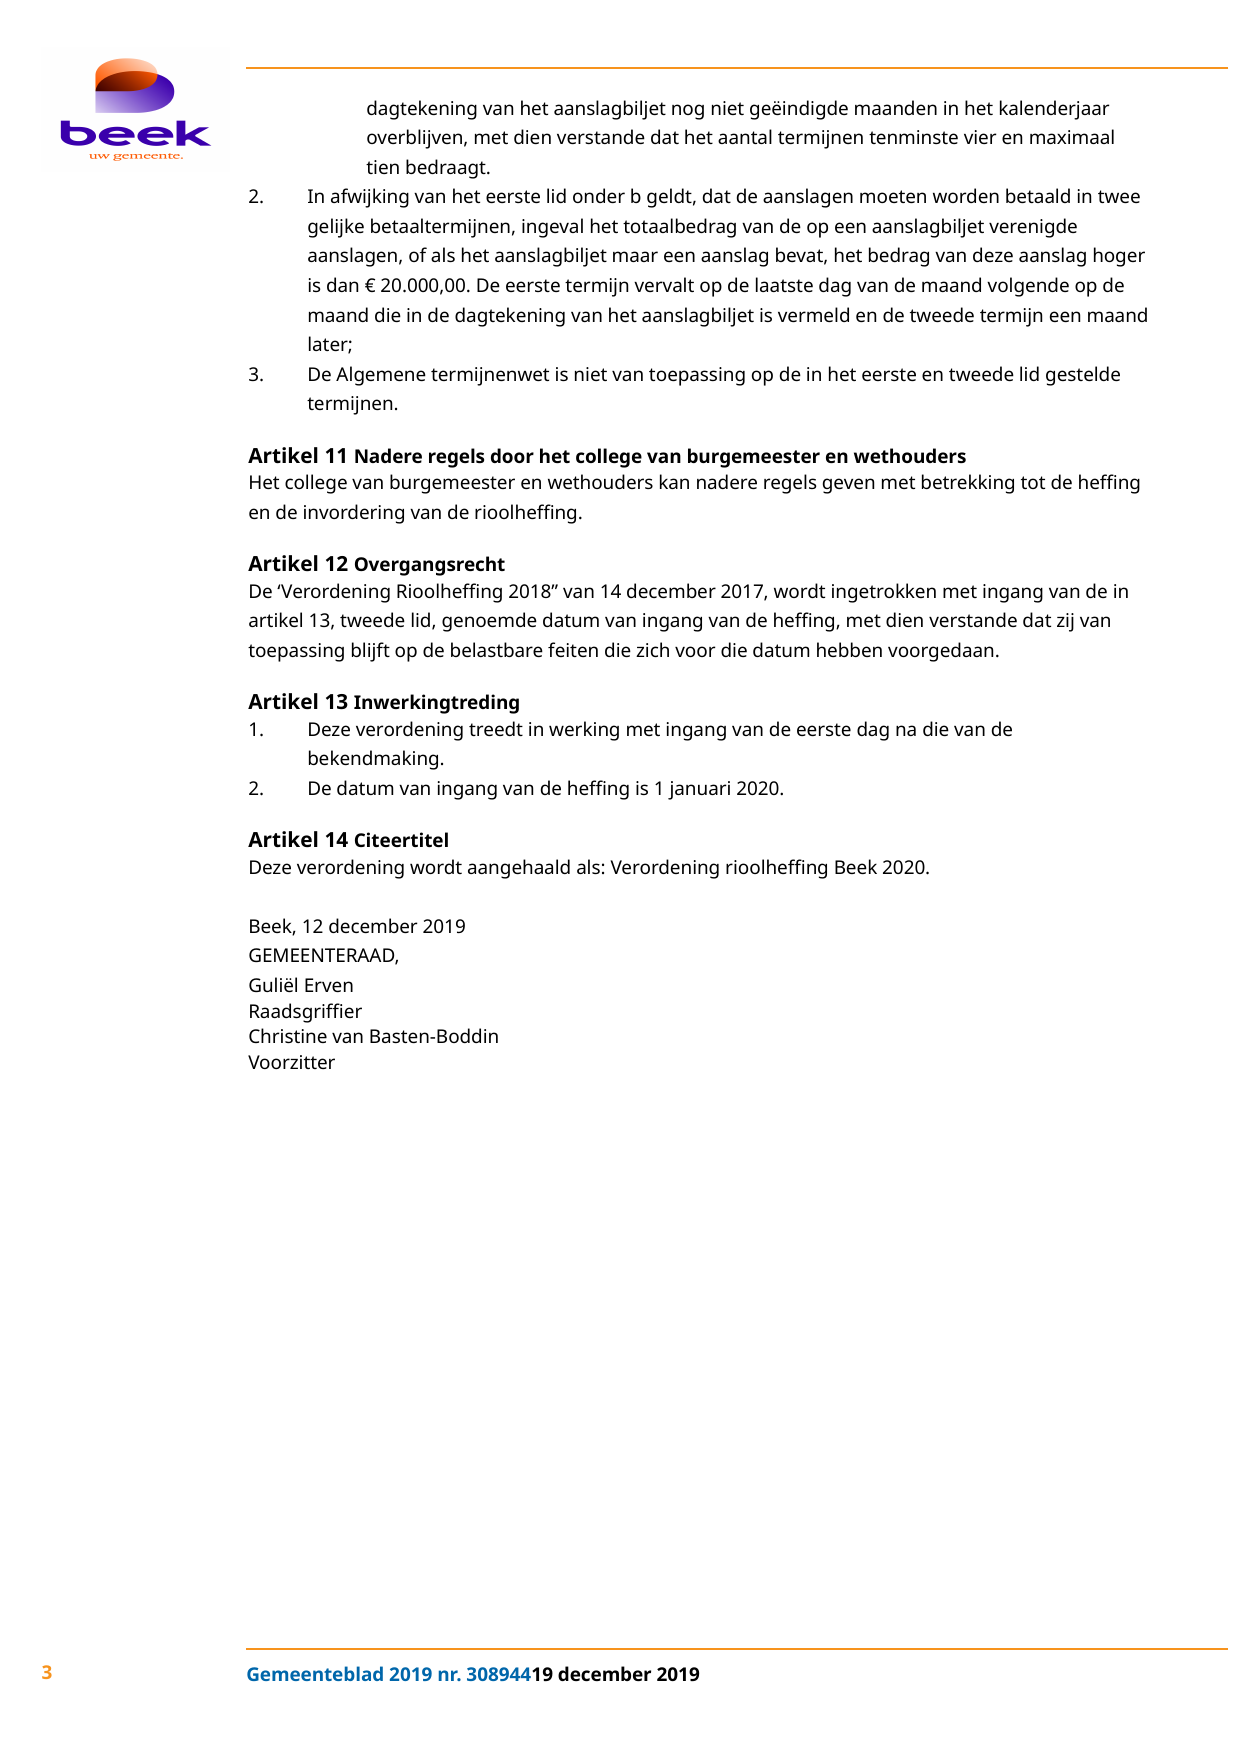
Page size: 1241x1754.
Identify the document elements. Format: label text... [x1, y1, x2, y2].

text Voorzitter [248, 1049, 1152, 1075]
list De datum van ingang van de heffing is 1 januari 2020. [248, 775, 1152, 801]
list dagtekening van het aanslagbiljet nog niet geëindigde maanden in het kalenderjaar overblijven, met dien verstande dat het aantal termijnen tenminste vier en maximaal tien bedraagt. [307, 95, 1152, 180]
text De ‘Verordening Rioolheffing 2018” van 14 december 2017, wordt ingetrokken met ingang van de in artikel 13, tweede lid, genoemde datum van ingang van de heffing, met dien verstande dat zij van toepassing blijft op de belastbare feiten die zich voor die datum hebben voorgedaan. [248, 578, 1152, 663]
text Beek, 12 december 2019 [248, 913, 1152, 939]
text Guliël Erven [248, 972, 1152, 998]
picture [41, 47, 231, 172]
text Artikel 14 Citeertitel [248, 826, 1152, 854]
text Artikel 13 Inwerkingtreding [248, 687, 1152, 716]
list In afwijking van het eerste lid onder b geldt, dat de aanslagen moeten worden betaald in twee gelijke betaaltermijnen, ingeval het totaalbedrag van de op een aanslagbiljet verenigde aanslagen, of als het aanslagbiljet maar een aanslag bevat, het bedrag van deze aanslag hoger is dan € 20.000,00. De eerste termijn vervalt op de laatste dag van de maand volgende op de maand die in de dagtekening van het aanslagbiljet is vermeld en de tweede termijn een maand later; [248, 183, 1152, 357]
text Artikel 11 Nadere regels door het college van burgemeester en wethouders [248, 441, 1152, 469]
text Deze verordening wordt aangehaald als: Verordening rioolheffing Beek 2020. [248, 854, 1152, 880]
text GEMEENTERAAD, [248, 943, 1152, 968]
list De Algemene termijnenwet is niet van toepassing op de in het eerste en tweede lid gestelde termijnen. [248, 361, 1152, 416]
text Artikel 12 Overgangsrecht [248, 549, 1152, 578]
text Raadsgriffier [248, 998, 1152, 1024]
text Het college van burgemeester en wethouders kan nadere regels geven met betrekking tot de heffing en de invordering van de rioolheffing. [248, 469, 1152, 525]
text Christine van Basten-Boddin [248, 1024, 1152, 1049]
list Deze verordening treedt in werking met ingang van de eerste dag na die van de bekendmaking. [248, 716, 1152, 771]
